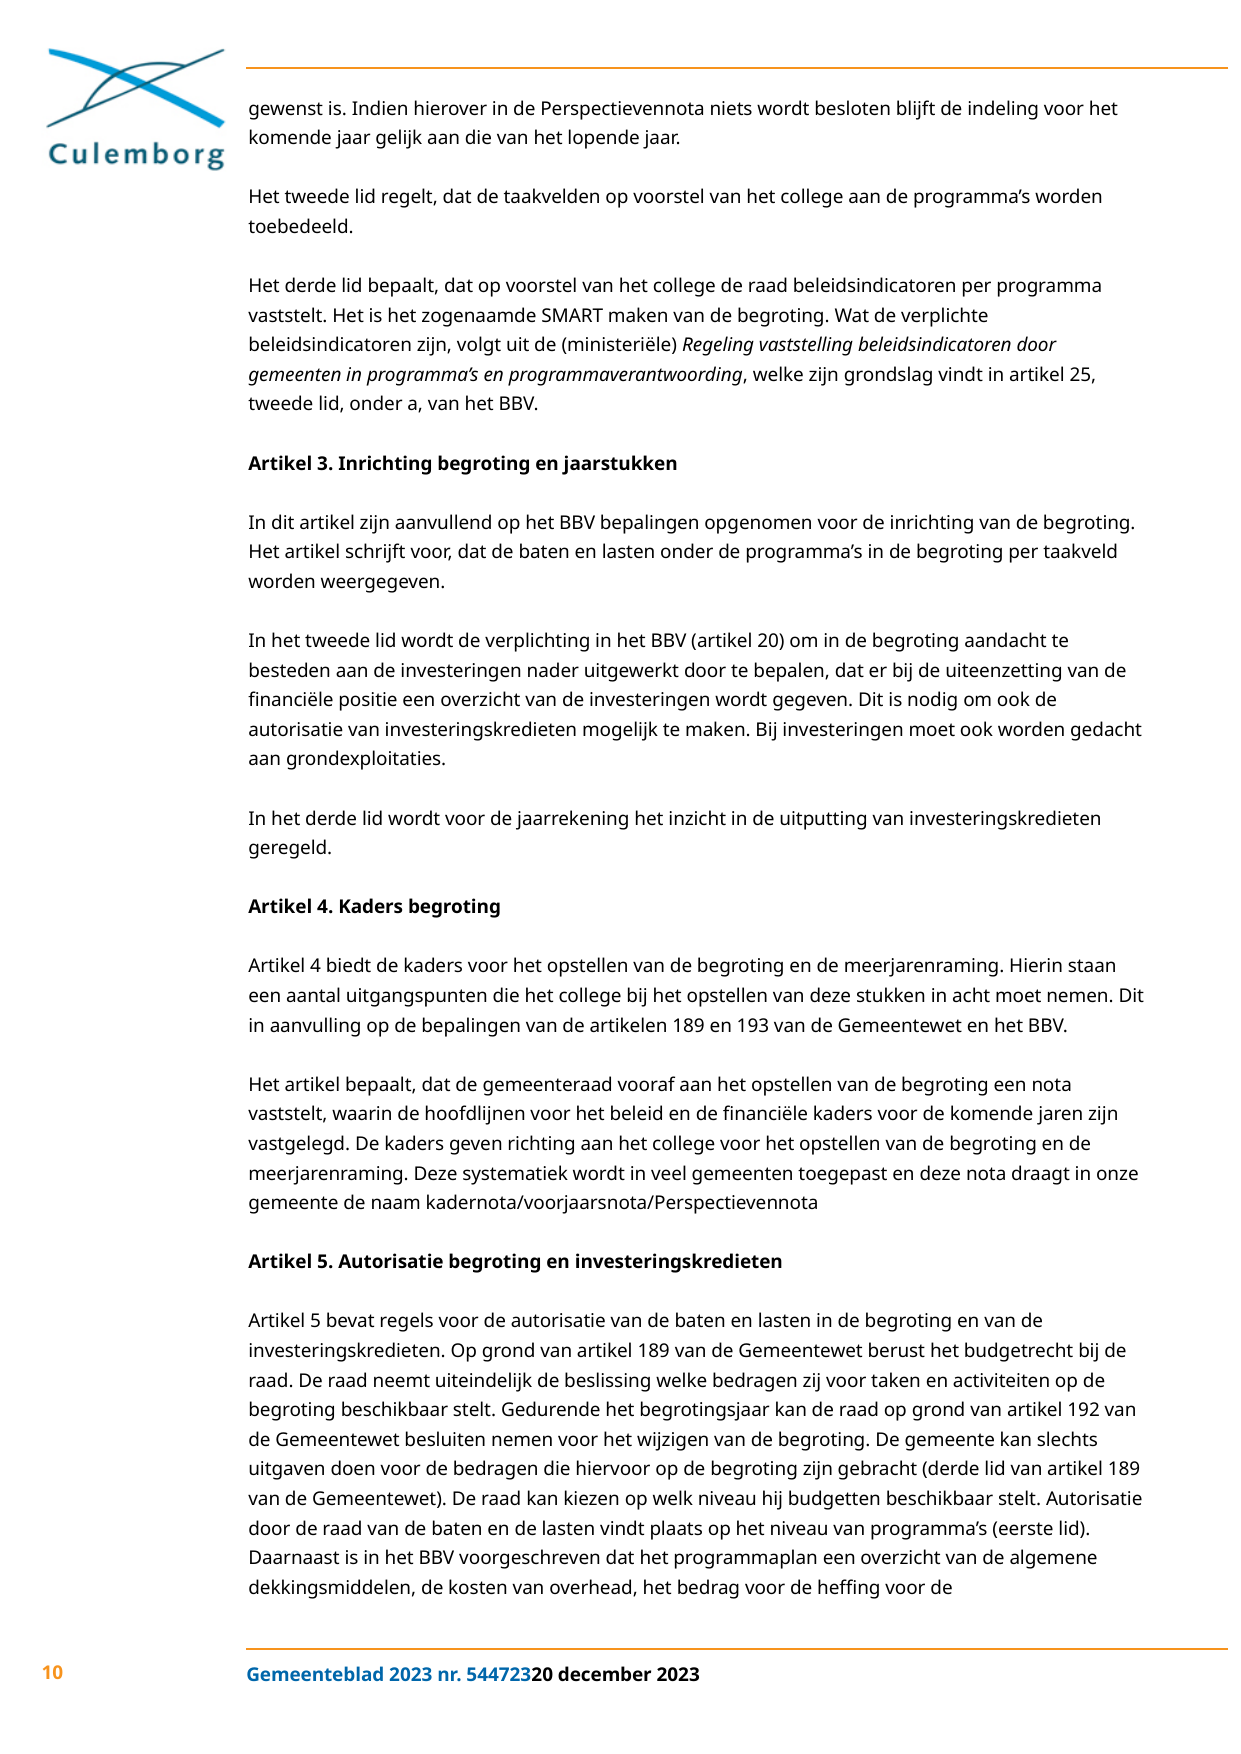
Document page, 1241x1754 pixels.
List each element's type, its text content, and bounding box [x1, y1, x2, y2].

text Artikel 5 bevat regels voor de autorisatie van de baten en lasten in de begroting en van de investeringskredieten. Op grond van artikel 189 van de Gemeentewet berust het budgetrecht bij de raad. De raad neemt uiteindelijk de beslissing welke bedragen zij voor taken en activiteiten op de begroting beschikbaar stelt. Gedurende het begrotingsjaar kan de raad op grond van artikel 192 van de Gemeentewet besluiten nemen voor het wijzigen van de begroting. De gemeente kan slechts uitgaven doen voor de bedragen die hiervoor op de begroting zijn gebracht (derde lid van artikel 189 van de Gemeentewet). De raad kan kiezen op welk niveau hij budgetten beschikbaar stelt. Autorisatie door de raad van de baten en de lasten vindt plaats op het niveau van programma’s (eerste lid). Daarnaast is in het BBV voorgeschreven dat het programmaplan een overzicht van de algemene dekkingsmiddelen, de kosten van overhead, het bedrag voor de heffing voor de [248, 1308, 1152, 1600]
text Het derde lid bepaalt, dat op voorstel van het college de raad beleidsindicatoren per programma vaststelt. Het is het zogenaamde SMART maken van de begroting. Wat de verplichte beleidsindicatoren zijn, volgt uit de (ministeriële) Regeling vaststelling beleidsindicatoren door gemeenten in programma’s en programmaverantwoording, welke zijn grondslag vindt in artikel 25, tweede lid, onder a, van het BBV. [248, 272, 1152, 416]
text Het tweede lid regelt, dat de taakvelden op voorstel van het college aan de programma’s worden toebedeeld. [248, 183, 1152, 239]
text Artikel 4 biedt de kaders voor het opstellen van de begroting en de meerjarenraming. Hierin staan een aantal uitgangspunten die het college bij het opstellen van deze stukken in acht moet nemen. Dit in aanvulling op de bepalingen van de artikelen 189 en 193 van de Gemeentewet en het BBV. [248, 953, 1152, 1038]
text Artikel 4. Kaders begroting [248, 893, 1152, 919]
text Artikel 3. Inrichting begroting en jaarstukken [248, 450, 1152, 476]
text Artikel 5. Autorisatie begroting en investeringskredieten [248, 1248, 1152, 1274]
text In het tweede lid wordt de verplichting in het BBV (artikel 20) om in de begroting aandacht te besteden aan de investeringen nader uitgewerkt door te bepalen, dat er bij de uiteenzetting van de financiële positie een overzicht van de investeringen wordt gegeven. Dit is nodig om ook de autorisatie van investeringskredieten mogelijk te maken. Bij investeringen moet ook worden gedacht aan grondexploitaties. [248, 627, 1152, 771]
text gewenst is. Indien hierover in de Perspectievennota niets wordt besloten blijft de indeling voor het komende jaar gelijk aan die van het lopende jaar. [248, 95, 1152, 150]
text Het artikel bepaalt, dat de gemeenteraad vooraf aan het opstellen van de begroting een nota vaststelt, waarin de hoofdlijnen voor het beleid en de financiële kaders voor de komende jaren zijn vastgelegd. De kaders geven richting aan het college voor het opstellen van de begroting en de meerjarenraming. Deze systematiek wordt in veel gemeenten toegepast en deze nota draagt in onze gemeente de naam kadernota/voorjaarsnota/Perspectievennota [248, 1071, 1152, 1215]
text In dit artikel zijn aanvullend op het BBV bepalingen opgenomen voor de inrichting van de begroting. Het artikel schrijft voor, dat de baten en lasten onder de programma’s in de begroting per taakveld worden weergegeven. [248, 509, 1152, 594]
text In het derde lid wordt voor de jaarrekening het inzicht in de uitputting van investeringskredieten geregeld. [248, 805, 1152, 860]
picture [41, 47, 231, 172]
